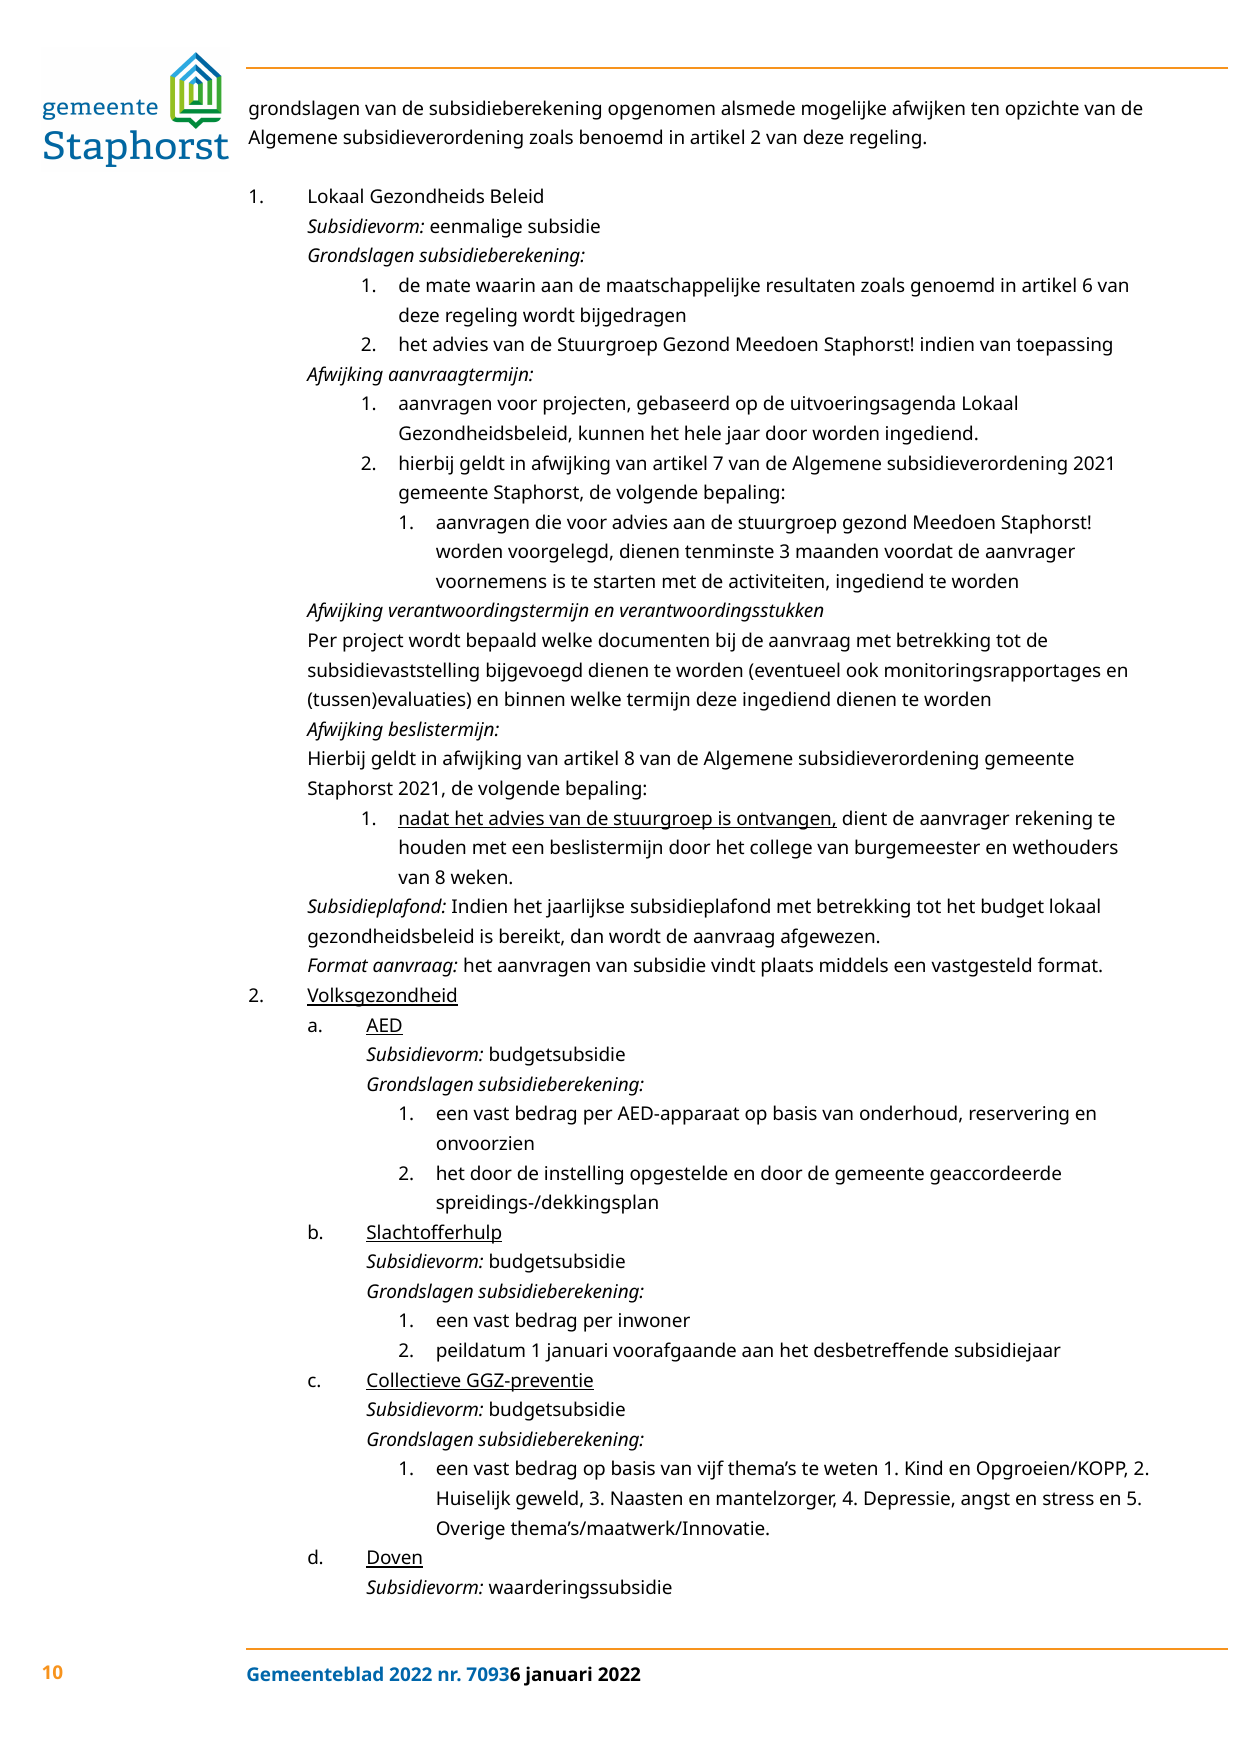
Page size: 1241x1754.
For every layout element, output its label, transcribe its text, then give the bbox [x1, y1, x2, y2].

list een vast bedrag op basis van vijf thema’s te weten 1. Kind en Opgroeien/KOPP, 2. Huiselijk geweld, 3. Naasten en mantelzorger, 4. Depressie, angst en stress en 5. Overige thema’s/maatwerk/Innovatie. [398, 1456, 1152, 1541]
list het advies van de Stuurgroep Gezond Meedoen Staphorst! indien van toepassing [361, 331, 1152, 357]
list Hierbij geldt in afwijking van artikel 8 van de Algemene subsidieverordening gemeente Staphorst 2021, de volgende bepaling: [248, 746, 1152, 801]
list Grondslagen subsidieberekening: [307, 1426, 1152, 1452]
list peildatum 1 januari voorafgaande aan het desbetreffende subsidiejaar [398, 1337, 1152, 1363]
list Subsidievorm: waarderingssubsidie [307, 1574, 1152, 1600]
list nadat het advies van de stuurgroep is ontvangen, dient de aanvrager rekening te houden met een beslistermijn door het college van burgemeester en wethouders van 8 weken. [361, 805, 1152, 890]
list Slachtofferhulp [307, 1219, 1152, 1245]
list Volksgezondheid [248, 982, 1152, 1008]
list Grondslagen subsidieberekening: [307, 1278, 1152, 1304]
list Subsidievorm: budgetsubsidie [307, 1248, 1152, 1274]
list Grondslagen subsidieberekening: [307, 1071, 1152, 1097]
list Subsidieplafond: Indien het jaarlijkse subsidieplafond met betrekking tot het budget lokaal gezondheidsbeleid is bereikt, dan wordt de aanvraag afgewezen. [248, 893, 1152, 949]
picture [41, 47, 231, 172]
list Per project wordt bepaald welke documenten bij de aanvraag met betrekking tot de subsidievaststelling bijgevoegd dienen te worden (eventueel ook monitoringsrapportages en (tussen)evaluaties) en binnen welke termijn deze ingediend dienen te worden [248, 627, 1152, 712]
list Doven [307, 1544, 1152, 1570]
list Afwijking beslistermijn: [248, 716, 1152, 742]
list een vast bedrag per inwoner [398, 1308, 1152, 1333]
list aanvragen die voor advies aan de stuurgroep gezond Meedoen Staphorst! worden voorgelegd, dienen tenminste 3 maanden voordat de aanvrager voornemens is te starten met de activiteiten, ingediend te worden [398, 509, 1152, 594]
text -grondslagen van de subsidieberekening opgenomen alsmede mogelijke afwijken ten opzichte van de Algemene subsidieverordening zoals benoemd in artikel 2 van deze regeling. [248, 95, 1152, 150]
list Afwijking verantwoordingstermijn en verantwoordingsstukken [248, 598, 1152, 623]
list Format aanvraag: het aanvragen van subsidie vindt plaats middels een vastgesteld format. [248, 953, 1152, 978]
list Afwijking aanvraagtermijn: [248, 361, 1152, 387]
list het door de instelling opgestelde en door de gemeente geaccordeerde spreidings-/dekkingsplan [398, 1160, 1152, 1215]
list Grondslagen subsidieberekening: [248, 243, 1152, 268]
list aanvragen voor projecten, gebaseerd op de uitvoeringsagenda Lokaal Gezondheidsbeleid, kunnen het hele jaar door worden ingediend. [361, 391, 1152, 446]
list AED [307, 1012, 1152, 1038]
list Subsidievorm: budgetsubsidie [307, 1041, 1152, 1067]
list Subsidievorm: budgetsubsidie [307, 1396, 1152, 1422]
list Collectieve GGZ-preventie [307, 1367, 1152, 1393]
list een vast bedrag per AED-apparaat op basis van onderhoud, reservering en onvoorzien [398, 1101, 1152, 1156]
list Subsidievorm: eenmalige subsidie [248, 213, 1152, 239]
list de mate waarin aan de maatschappelijke resultaten zoals genoemd in artikel 6 van deze regeling wordt bijgedragen [361, 272, 1152, 328]
list hierbij geldt in afwijking van artikel 7 van de Algemene subsidieverordening 2021 gemeente Staphorst, de volgende bepaling: [361, 450, 1152, 505]
list Lokaal Gezondheids Beleid [248, 183, 1152, 209]
